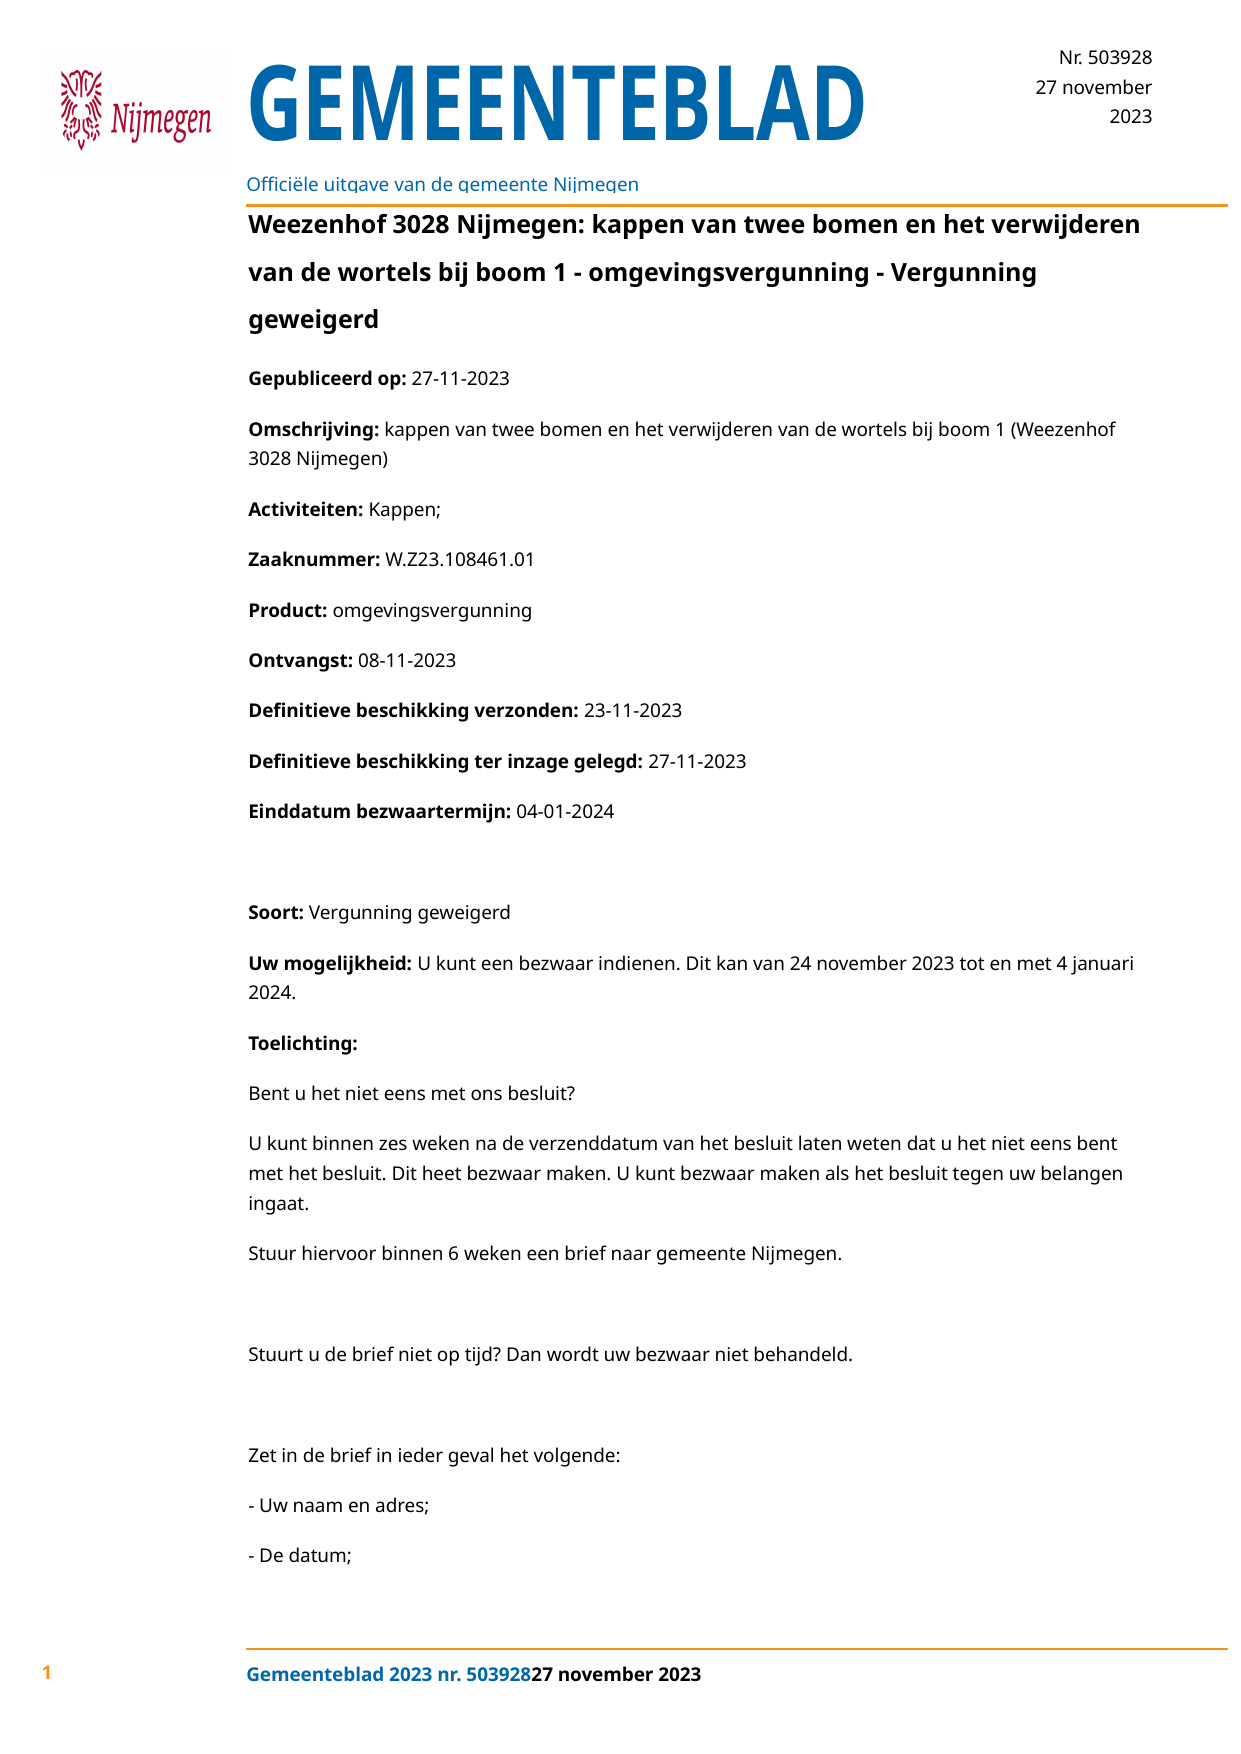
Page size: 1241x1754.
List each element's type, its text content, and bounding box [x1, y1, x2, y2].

text Gepubliceerd op: 27-11-2023 [248, 366, 1152, 391]
text - De datum; [248, 1543, 1152, 1568]
text Weezenhof 3028 Nijmegen: kappen van twee bomen en het verwijderen van de wortels bij boom 1 - omgevingsvergunning - Vergunning geweigerd [248, 207, 1152, 336]
text Zaaknummer: W.Z23.108461.01 [248, 546, 1152, 572]
text Stuur hiervoor binnen 6 weken een brief naar gemeente Nijmegen. [248, 1240, 1152, 1266]
text Bent u het niet eens met ons besluit? [248, 1080, 1152, 1106]
text Ontvangst: 08-11-2023 [248, 647, 1152, 673]
text Omschrijving: kappen van twee bomen en het verwijderen van de wortels bij boom 1 (Weezenhof 3028 Nijmegen) [248, 416, 1152, 471]
text Definitieve beschikking ter inzage gelegd: 27-11-2023 [248, 748, 1152, 774]
text Uw mogelijkheid: U kunt een bezwaar indienen. Dit kan van 24 november 2023 tot en met 4 januari 2024. [248, 950, 1152, 1005]
text Soort: Vergunning geweigerd [248, 899, 1152, 925]
text Stuurt u de brief niet op tijd? Dan wordt uw bezwaar niet behandeld. [248, 1341, 1152, 1367]
text Definitieve beschikking verzonden: 23-11-2023 [248, 698, 1152, 723]
text Zet in de brief in ieder geval het volgende: [248, 1442, 1152, 1467]
text Product: omgevingsvergunning [248, 597, 1152, 622]
text Activiteiten: Kappen; [248, 496, 1152, 522]
text Einddatum bezwaartermijn: 04-01-2024 [248, 798, 1152, 824]
text Toelichting: [248, 1030, 1152, 1055]
text U kunt binnen zes weken na de verzenddatum van het besluit laten weten dat u het niet eens bent met het besluit. Dit heet bezwaar maken. U kunt bezwaar maken als het besluit tegen uw belangen ingaat. [248, 1131, 1152, 1215]
text - Uw naam en adres; [248, 1492, 1152, 1518]
picture [41, 47, 231, 172]
